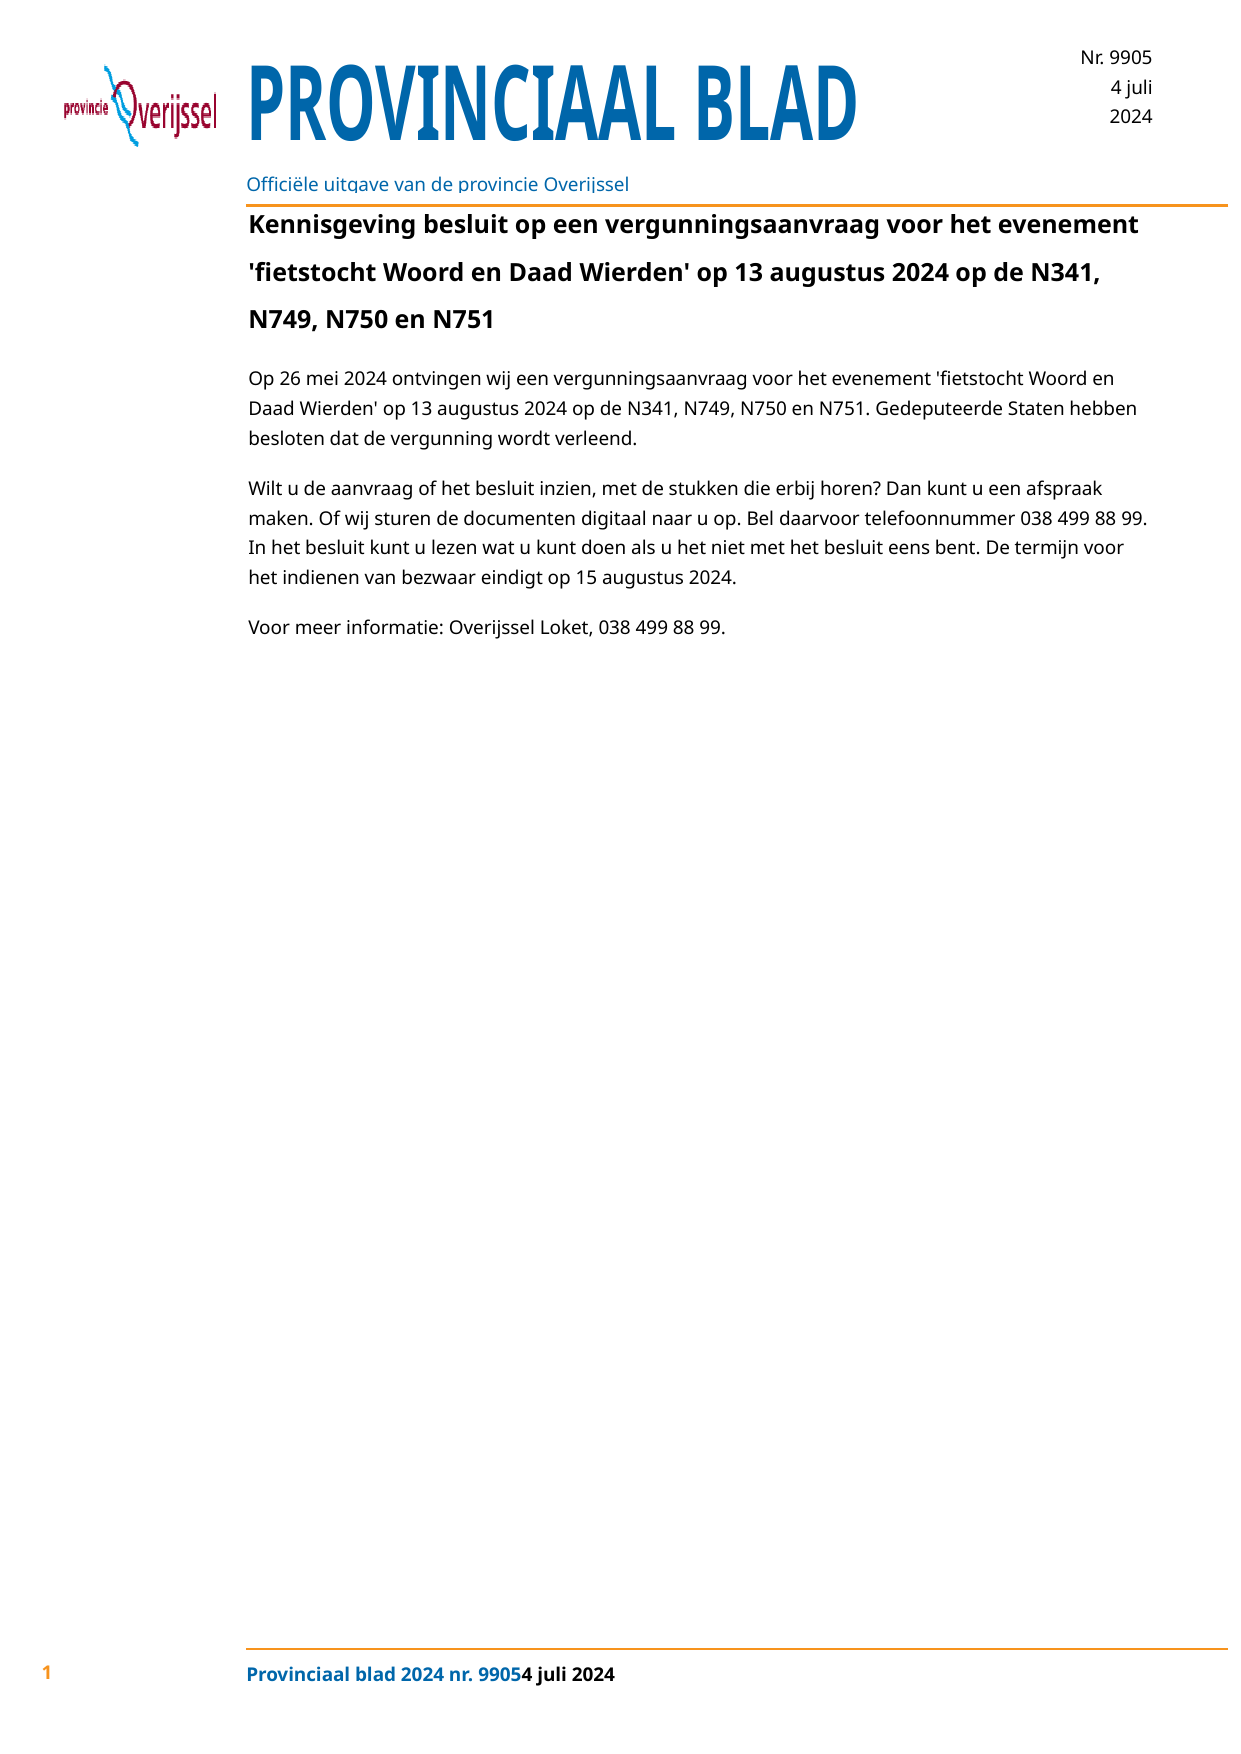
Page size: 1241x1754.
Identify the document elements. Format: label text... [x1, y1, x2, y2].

text Wilt u de aanvraag of het besluit inzien, met de stukken die erbij horen? Dan kunt u een afspraak maken. Of wij sturen de documenten digitaal naar u op. Bel daarvoor telefoonnummer 038 499 88 99. In het besluit kunt u lezen wat u kunt doen als u het niet met het besluit eens bent. De termijn voor het indienen van bezwaar eindigt op 15 augustus 2024. [248, 475, 1152, 589]
picture [41, 47, 231, 172]
text Voor meer informatie: Overijssel Loket, 038 499 88 99. [248, 614, 1152, 640]
text Op 26 mei 2024 ontvingen wij een vergunningsaanvraag voor het evenement 'fietstocht Woord en Daad Wierden' op 13 augustus 2024 op de N341, N749, N750 en N751. Gedeputeerde Staten hebben besloten dat de vergunning wordt verleend. [248, 366, 1152, 450]
text Kennisgeving besluit op een vergunningsaanvraag voor het evenement 'fietstocht Woord en Daad Wierden' op 13 augustus 2024 op de N341, N749, N750 en N751 [248, 207, 1152, 336]
